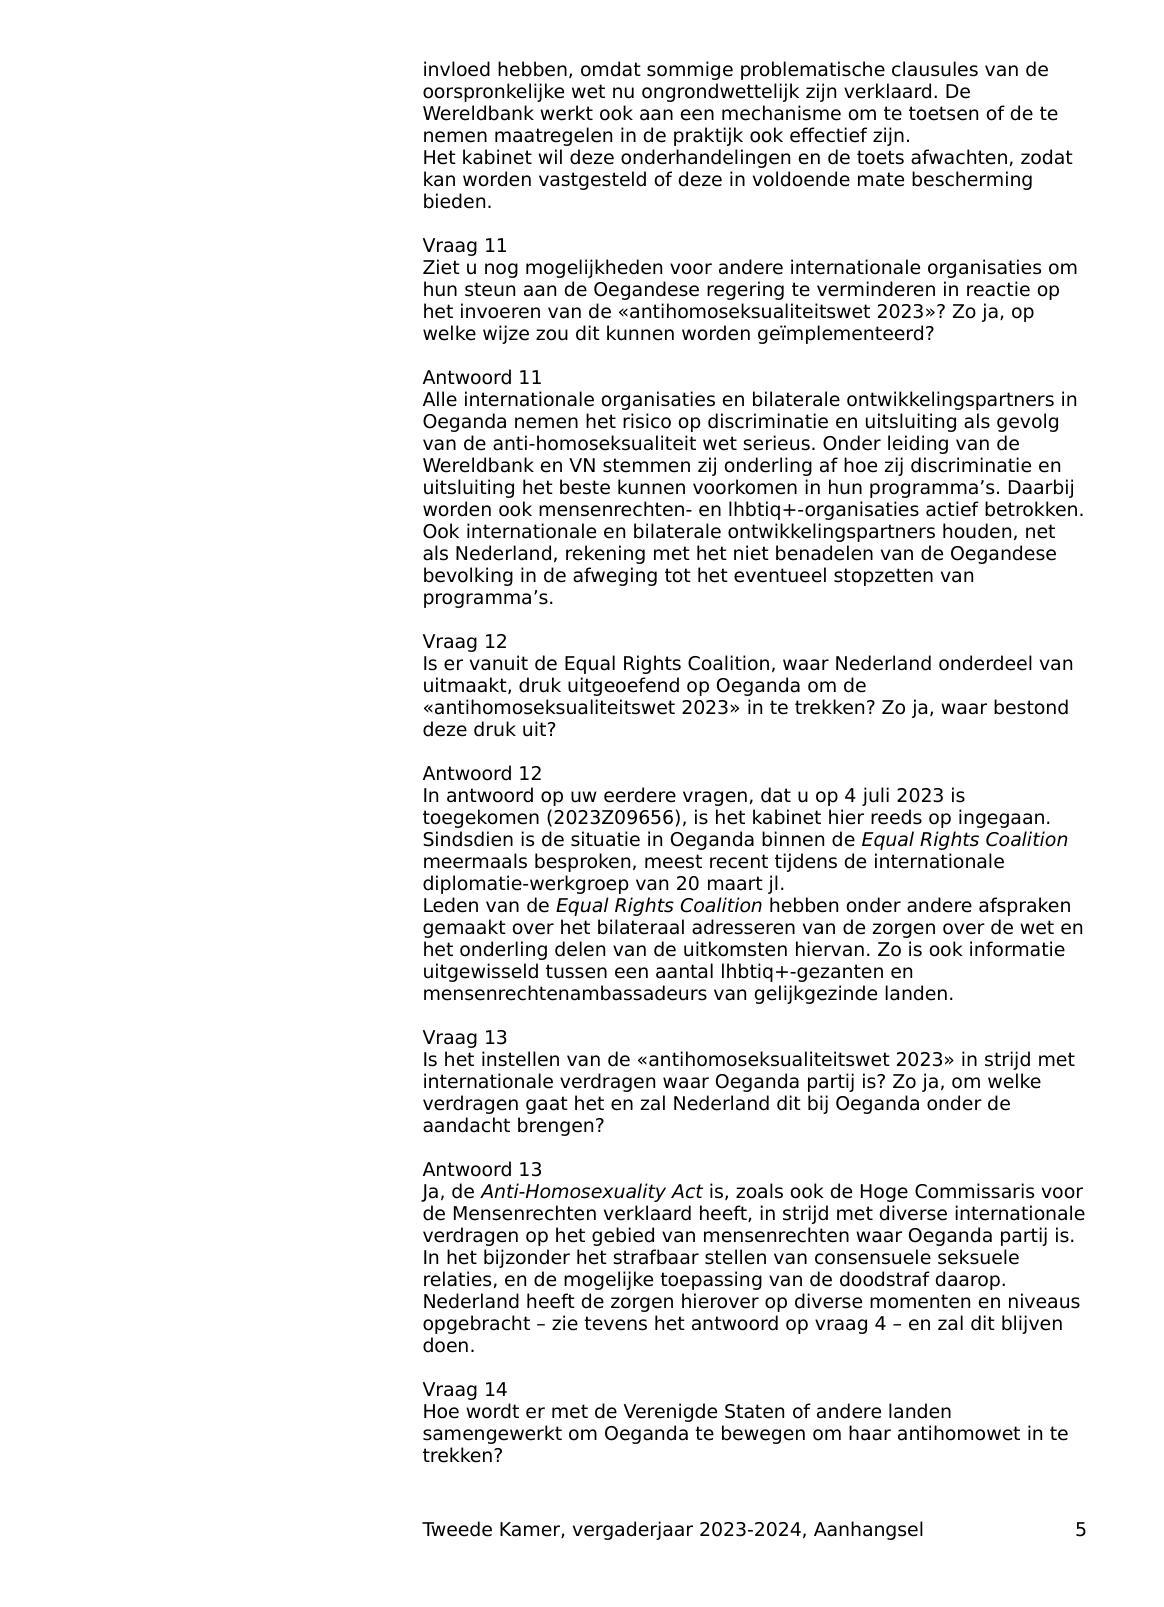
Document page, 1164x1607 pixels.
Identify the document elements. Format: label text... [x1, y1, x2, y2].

text Vraag 13 [422, 1027, 1087, 1049]
text Vraag 11 [422, 235, 1087, 257]
text Ziet u nog mogelijkheden voor andere internationale organisaties om hun steun aan de Oegandese regering te verminderen in reactie op het invoeren van de «antihomoseksualiteitswet 2023»? Zo ja, op welke wijze zou dit kunnen worden geïmplementeerd? [422, 257, 1087, 345]
text In antwoord op uw eerdere vragen, dat u op 4 juli 2023 is toegekomen (2023Z09656), is het kabinet hier reeds op ingegaan. Sindsdien is de situatie in Oeganda binnen de Equal Rights Coalition meermaals besproken, meest recent tijdens de internationale diplomatie-werkgroep van 20 maart jl. [422, 785, 1087, 895]
text Vraag 12 [422, 631, 1087, 653]
text Vraag 14 [422, 1379, 1087, 1401]
text Alle internationale organisaties en bilaterale ontwikkelingspartners in Oeganda nemen het risico op discriminatie en uitsluiting als gevolg van de anti-homoseksualiteit wet serieus. Onder leiding van de Wereldbank en VN stemmen zij onderling af hoe zij discriminatie en uitsluiting het beste kunnen voorkomen in hun programma’s. Daarbij worden ook mensenrechten- en lhbtiq+-organisaties actief betrokken. Ook internationale en bilaterale ontwikkelingspartners houden, net als Nederland, rekening met het niet benadelen van de Oegandese bevolking in de afweging tot het eventueel stopzetten van programma’s. [422, 389, 1087, 609]
text Is het instellen van de «antihomoseksualiteitswet 2023» in strijd met internationale verdragen waar Oeganda partij is? Zo ja, om welke verdragen gaat het en zal Nederland dit bij Oeganda onder de aandacht brengen? [422, 1049, 1087, 1137]
text Is er vanuit de Equal Rights Coalition, waar Nederland onderdeel van uitmaakt, druk uitgeoefend op Oeganda om de «antihomoseksualiteitswet 2023» in te trekken? Zo ja, waar bestond deze druk uit? [422, 653, 1087, 741]
text Antwoord 11 [422, 367, 1087, 389]
text Het kabinet wil deze onderhandelingen en de toets afwachten, zodat kan worden vastgesteld of deze in voldoende mate bescherming bieden. [422, 147, 1087, 213]
text Ja, de Anti-Homosexuality Act is, zoals ook de Hoge Commissaris voor de Mensenrechten verklaard heeft, in strijd met diverse internationale verdragen op het gebied van mensenrechten waar Oeganda partij is. In het bijzonder het strafbaar stellen van consensuele seksuele relaties, en de mogelijke toepassing van de doodstraf daarop. Nederland heeft de zorgen hierover op diverse momenten en niveaus opgebracht – zie tevens het antwoord op vraag 4 – en zal dit blijven doen. [422, 1181, 1087, 1357]
text Hoe wordt er met de Verenigde Staten of andere landen samengewerkt om Oeganda te bewegen om haar antihomowet in te trekken? [422, 1401, 1087, 1467]
text Leden van de Equal Rights Coalition hebben onder andere afspraken gemaakt over het bilateraal adresseren van de zorgen over de wet en het onderling delen van de uitkomsten hiervan. Zo is ook informatie uitgewisseld tussen een aantal lhbtiq+-gezanten en mensenrechtenambassadeurs van gelijkgezinde landen. [422, 895, 1087, 1005]
text Antwoord 13 [422, 1159, 1087, 1181]
text Antwoord 12 [422, 763, 1087, 785]
text invloed hebben, omdat sommige problematische clausules van de oorspronkelijke wet nu ongrondwettelijk zijn verklaard. De Wereldbank werkt ook aan een mechanisme om te toetsen of de te nemen maatregelen in de praktijk ook effectief zijn. [422, 59, 1087, 147]
